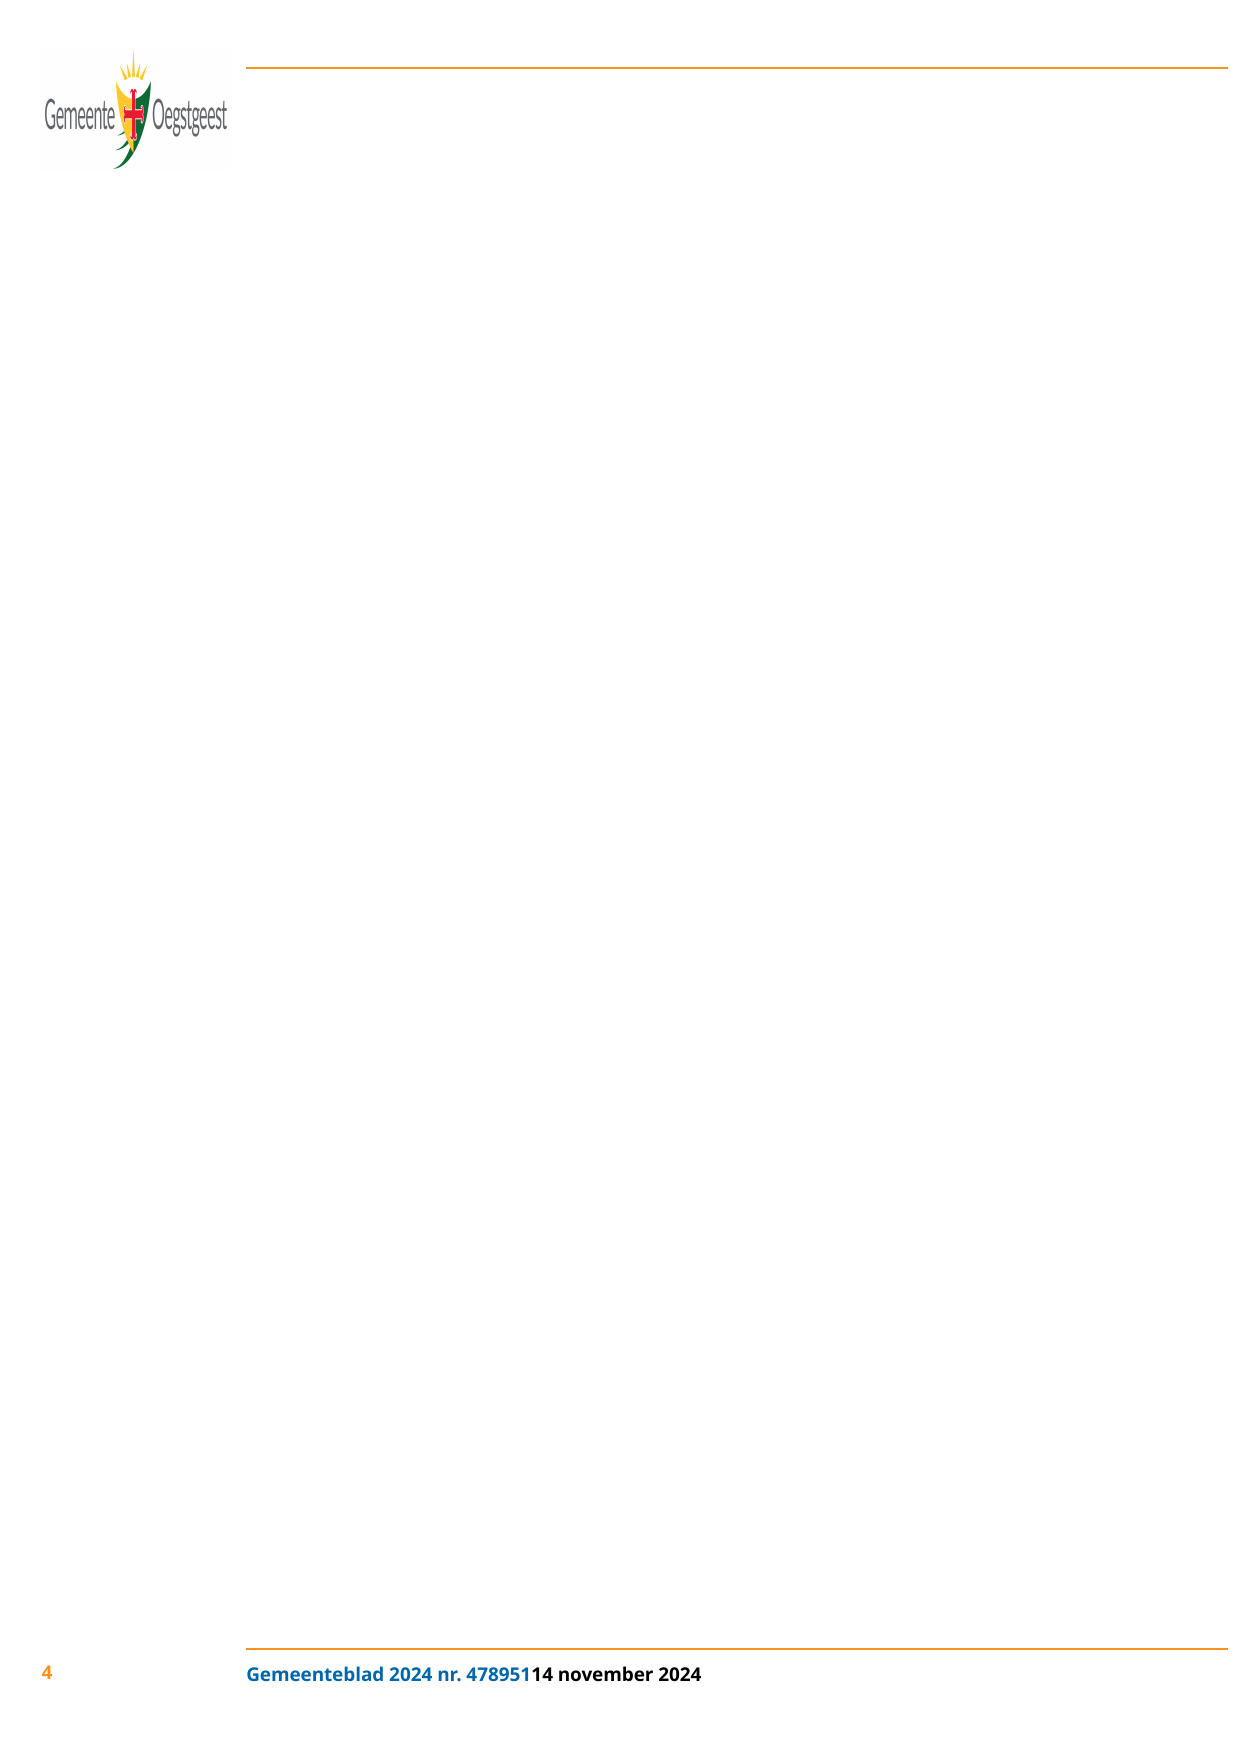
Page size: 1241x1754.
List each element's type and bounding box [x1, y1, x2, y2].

picture [41, 47, 231, 172]
